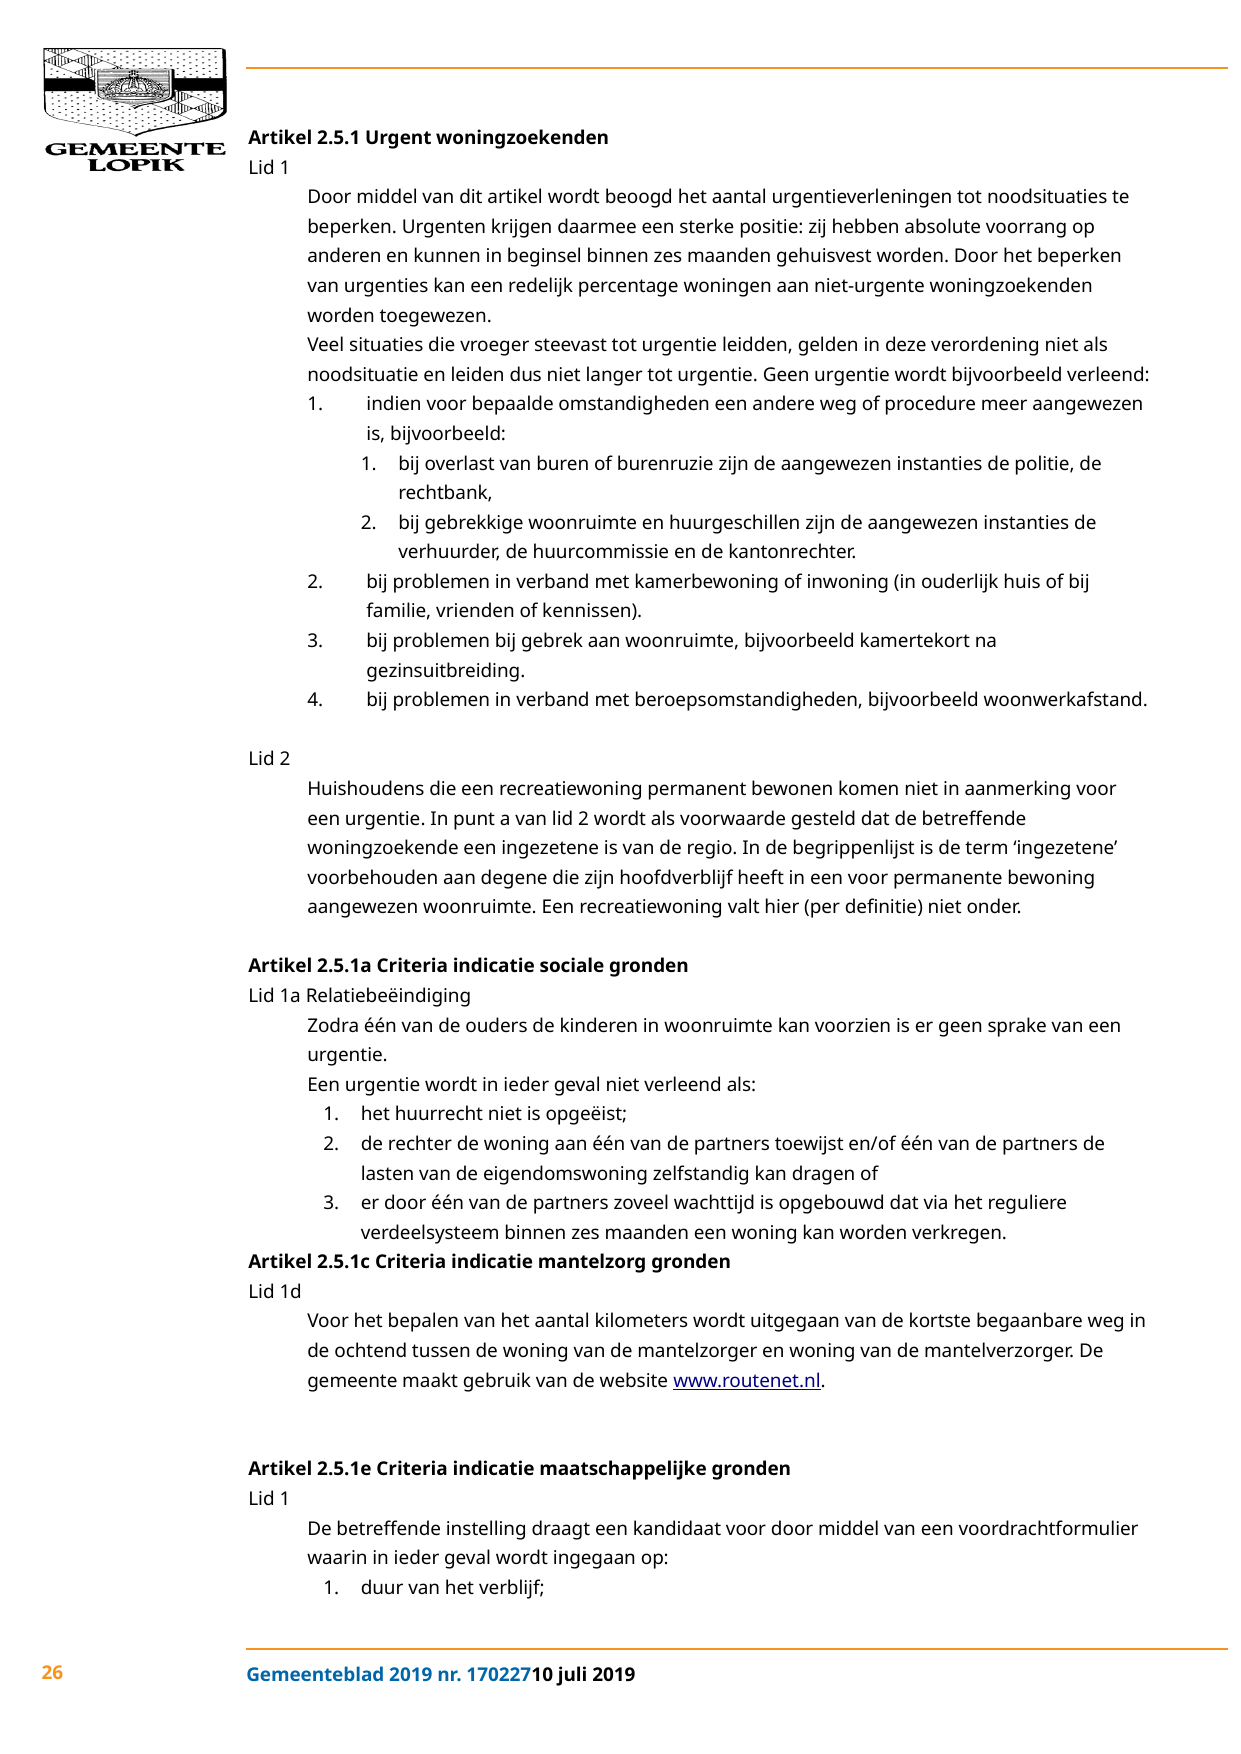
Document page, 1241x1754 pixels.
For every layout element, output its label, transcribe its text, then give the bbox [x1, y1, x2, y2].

list bij problemen in verband met kamerbewoning of inwoning (in ouderlijk huis of bij familie, vrienden of kennissen). [307, 568, 1152, 623]
list bij gebrekkige woonruimte en huurgeschillen zijn de aangewezen instanties de verhuurder, de huurcommissie en de kantonrechter. [361, 509, 1152, 564]
list indien voor bepaalde omstandigheden een andere weg of procedure meer aangewezen is, bijvoorbeeld: [307, 391, 1152, 446]
text Artikel 2.5.1a Criteria indicatie sociale gronden [248, 953, 1152, 978]
text Artikel 2.5.1c Criteria indicatie mantelzorg gronden [248, 1248, 1152, 1274]
list Huishoudens die een recreatiewoning permanent bewonen komen niet in aanmerking voor een urgentie. In punt a van lid 2 wordt als voorwaarde gesteld dat de betreffende woningzoekende een ingezetene is van de regio. In de begrippenlijst is de term ‘ingezetene’ voorbehouden aan degene die zijn hoofdverblijf heeft in een voor permanente bewoning aangewezen woonruimte. Een recreatiewoning valt hier (per definitie) niet onder. [248, 775, 1152, 919]
list de rechter de woning aan één van de partners toewijst en/of één van de partners de lasten van de eigendomswoning zelfstandig kan dragen of [323, 1130, 1152, 1186]
list Zodra één van de ouders de kinderen in woonruimte kan voorzien is er geen sprake van een urgentie. [248, 1012, 1152, 1067]
list bij overlast van buren of burenruzie zijn de aangewezen instanties de politie, de rechtbank, [361, 450, 1152, 505]
list Door middel van dit artikel wordt beoogd het aantal urgentieverleningen tot noodsituaties te beperken. Urgenten krijgen daarmee een sterke positie: zij hebben absolute voorrang op anderen en kunnen in beginsel binnen zes maanden gehuisvest worden. Door het beperken van urgenties kan een redelijk percentage woningen aan niet-urgente woningzoekenden worden toegewezen. [248, 183, 1152, 328]
list Veel situaties die vroeger steevast tot urgentie leidden, gelden in deze verordening niet als noodsituatie en leiden dus niet langer tot urgentie. Geen urgentie wordt bijvoorbeeld verleend: [248, 331, 1152, 387]
list duur van het verblijf; [323, 1574, 1152, 1600]
text Artikel 2.5.1e Criteria indicatie maatschappelijke gronden [248, 1456, 1152, 1481]
text Lid 1 [248, 154, 1152, 180]
list Een urgentie wordt in ieder geval niet verleend als: [248, 1071, 1152, 1097]
text Lid 1a Relatiebeëindiging [248, 982, 1152, 1008]
list bij problemen in verband met beroepsomstandigheden, bijvoorbeeld woonwerkafstand. [307, 686, 1152, 712]
list bij problemen bij gebrek aan woonruimte, bijvoorbeeld kamertekort na gezinsuitbreiding. [307, 627, 1152, 683]
picture [41, 47, 231, 172]
list De betreffende instelling draagt een kandidaat voor door middel van een voordrachtformulier waarin in ieder geval wordt ingegaan op: [248, 1515, 1152, 1570]
list Voor het bepalen van het aantal kilometers wordt uitgegaan van de kortste begaanbare weg in de ochtend tussen de woning van de mantelzorger en woning van de mantelverzorger. De gemeente maakt gebruik van de website www.routenet.nl. [248, 1308, 1152, 1393]
text Lid 1 [248, 1485, 1152, 1511]
list het huurrecht niet is opgeëist; [323, 1101, 1152, 1126]
text Lid 1d [248, 1278, 1152, 1304]
list er door één van de partners zoveel wachttijd is opgebouwd dat via het reguliere verdeelsysteem binnen zes maanden een woning kan worden verkregen. [323, 1189, 1152, 1245]
text Lid 2 [248, 746, 1152, 771]
text Artikel 2.5.1 Urgent woningzoekenden [248, 124, 1152, 150]
